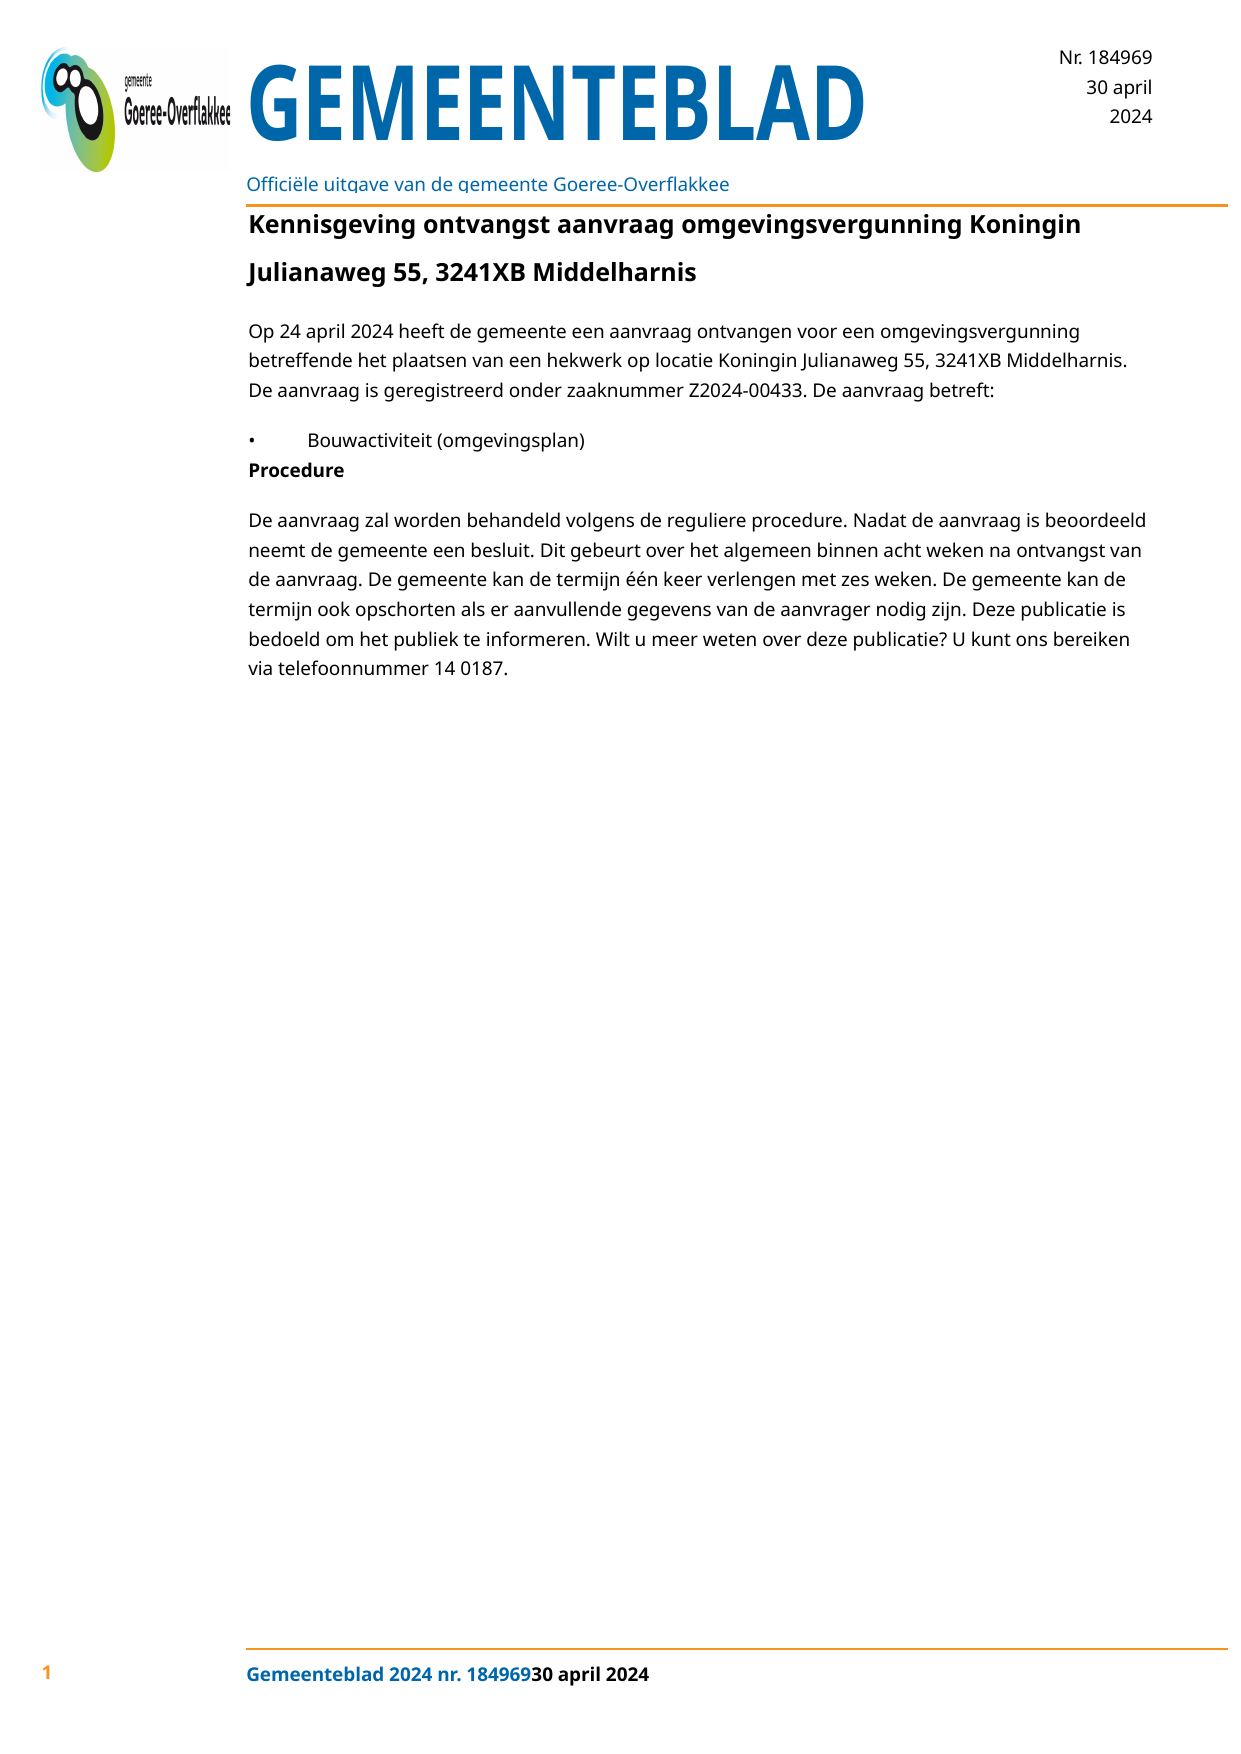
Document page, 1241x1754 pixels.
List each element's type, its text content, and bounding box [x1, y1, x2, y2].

picture [41, 47, 231, 172]
list Bouwactiviteit (omgevingsplan) [248, 427, 1152, 453]
text Op 24 april 2024 heeft de gemeente een aanvraag ontvangen voor een omgevingsvergunning betreffende het plaatsen van een hekwerk op locatie Koningin Julianaweg 55, 3241XB Middelharnis. De aanvraag is geregistreerd onder zaaknummer Z2024-00433. De aanvraag betreft: [248, 318, 1152, 403]
text Procedure [248, 457, 1152, 483]
text De aanvraag zal worden behandeld volgens de reguliere procedure. Nadat de aanvraag is beoordeeld neemt de gemeente een besluit. Dit gebeurt over het algemeen binnen acht weken na ontvangst van de aanvraag. De gemeente kan de termijn één keer verlengen met zes weken. De gemeente kan de termijn ook opschorten als er aanvullende gegevens van de aanvrager nodig zijn. Deze publicatie is bedoeld om het publiek te informeren. Wilt u meer weten over deze publicatie? U kunt ons bereiken via telefoonnummer 14 0187. [248, 507, 1152, 681]
text Kennisgeving ontvangst aanvraag omgevingsvergunning Koningin Julianaweg 55, 3241XB Middelharnis [248, 207, 1152, 288]
